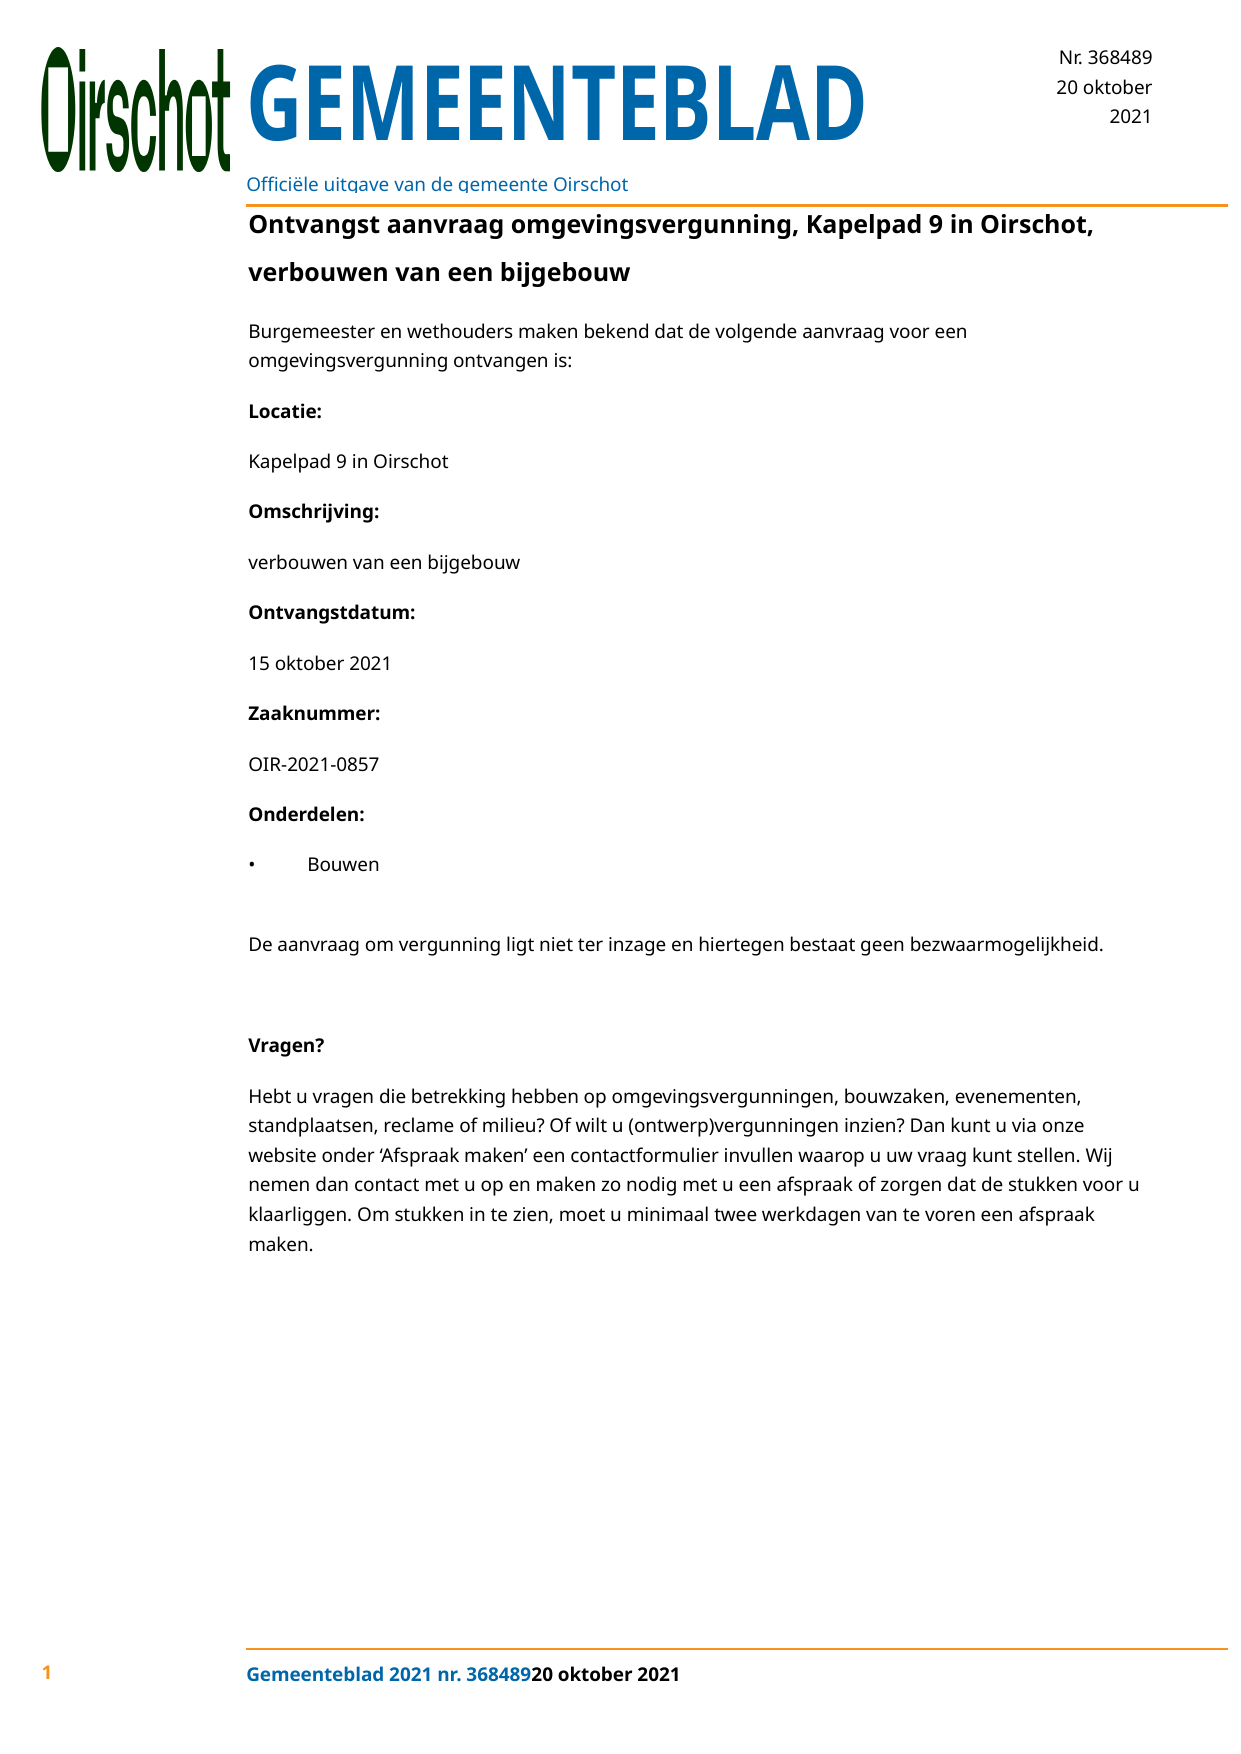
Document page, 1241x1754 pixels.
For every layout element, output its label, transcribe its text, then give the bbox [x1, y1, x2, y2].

text Ontvangst aanvraag omgevingsvergunning, Kapelpad 9 in Oirschot, verbouwen van een bijgebouw [248, 207, 1152, 288]
picture [41, 47, 231, 172]
text verbouwen van een bijgebouw [248, 549, 1152, 575]
text Kapelpad 9 in Oirschot [248, 448, 1152, 474]
text OIR-2021-0857 [248, 751, 1152, 777]
text De aanvraag om vergunning ligt niet ter inzage en hiertegen bestaat geen bezwaarmogelijkheid. [248, 932, 1152, 957]
text Omschrijving: [248, 499, 1152, 524]
text Vragen? [248, 1032, 1152, 1058]
text 15 oktober 2021 [248, 650, 1152, 676]
text Burgemeester en wethouders maken bekend dat de volgende aanvraag voor een omgevingsvergunning ontvangen is: [248, 318, 1152, 373]
text Hebt u vragen die betrekking hebben op omgevingsvergunningen, bouwzaken, evenementen, standplaatsen, reclame of milieu? Of wilt u (ontwerp)vergunningen inzien? Dan kunt u via onze website onder ‘Afspraak maken’ een contactformulier invullen waarop u uw vraag kunt stellen. Wij nemen dan contact met u op en maken zo nodig met u een afspraak of zorgen dat de stukken voor u klaarliggen. Om stukken in te zien, moet u minimaal twee werkdagen van te voren een afspraak maken. [248, 1083, 1152, 1257]
text Zaaknummer: [248, 700, 1152, 726]
text Onderdelen: [248, 801, 1152, 827]
text Ontvangstdatum: [248, 599, 1152, 625]
text Locatie: [248, 398, 1152, 424]
list Bouwen [248, 852, 1152, 877]
